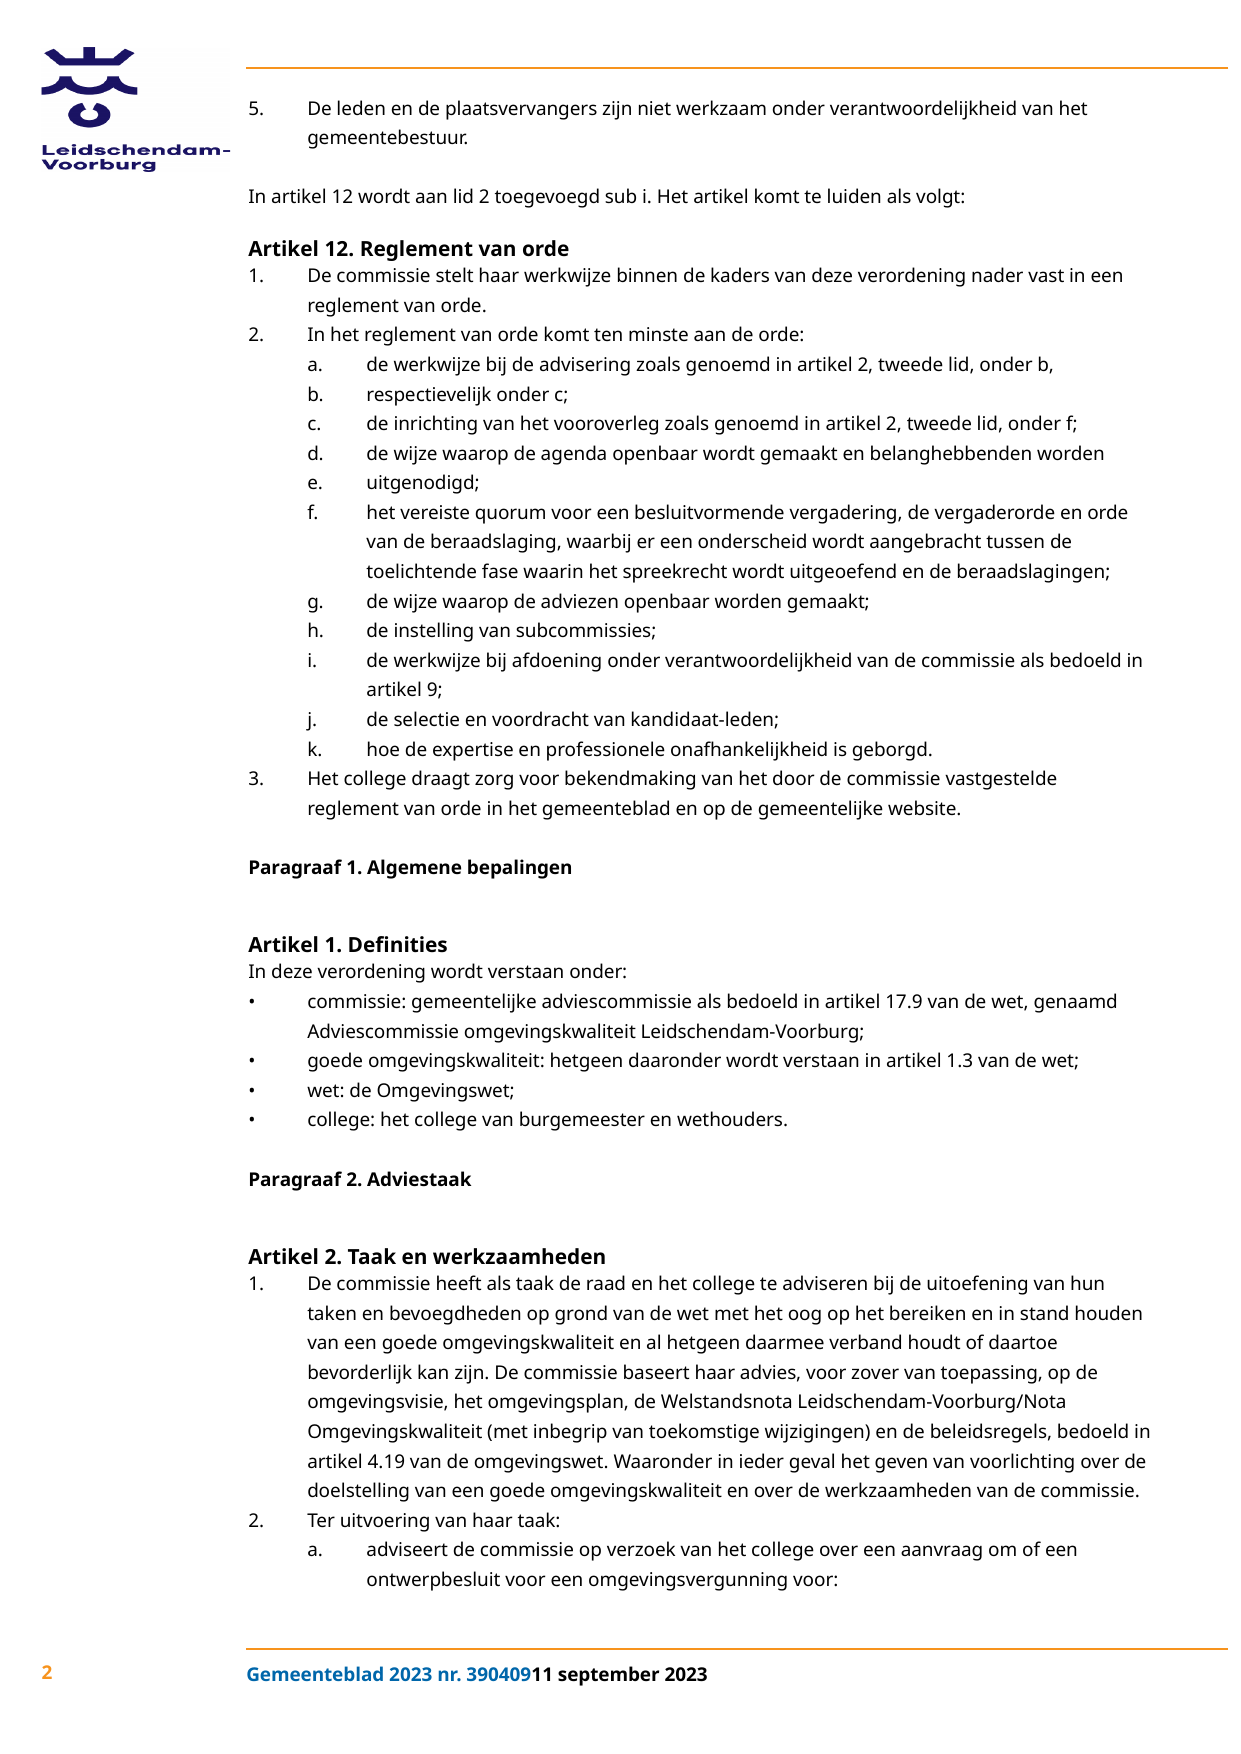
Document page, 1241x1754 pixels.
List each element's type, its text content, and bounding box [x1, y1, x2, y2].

list de werkwijze bij afdoening onder verantwoordelijkheid van de commissie als bedoeld in artikel 9; [307, 647, 1152, 702]
text In artikel 12 wordt aan lid 2 toegevoegd sub i. Het artikel komt te luiden als volgt: [248, 183, 1152, 209]
list Ter uitvoering van haar taak: [248, 1507, 1152, 1533]
text Artikel 1. Definities [248, 930, 1152, 959]
list wet: de Omgevingswet; [248, 1077, 1152, 1103]
text Paragraaf 1. Algemene bepalingen [248, 854, 1152, 880]
list de wijze waarop de adviezen openbaar worden gemaakt; [307, 588, 1152, 613]
text Artikel 12. Reglement van orde [248, 234, 1152, 262]
list De commissie heeft als taak de raad en het college te adviseren bij de uitoefening van hun taken en bevoegdheden op grond van de wet met het oog op het bereiken en in stand houden van een goede omgevingskwaliteit en al hetgeen daarmee verband houdt of daartoe bevorderlijk kan zijn. De commissie baseert haar advies, voor zover van toepassing, op de omgevingsvisie, het omgevingsplan, de Welstandsnota Leidschendam-Voorburg/Nota Omgevingskwaliteit (met inbegrip van toekomstige wijzigingen) en de beleidsregels, bedoeld in artikel 4.19 van de omgevingswet. Waaronder in ieder geval het geven van voorlichting over de doelstelling van een goede omgevingskwaliteit en over de werkzaamheden van de commissie. [248, 1270, 1152, 1503]
list college: het college van burgemeester en wethouders. [248, 1107, 1152, 1132]
list de instelling van subcommissies; [307, 617, 1152, 643]
list De leden en de plaatsvervangers zijn niet werkzaam onder verantwoordelijkheid van het gemeentebestuur. [248, 95, 1152, 150]
list commissie: gemeentelijke adviescommissie als bedoeld in artikel 17.9 van de wet, genaamd Adviescommissie omgevingskwaliteit Leidschendam-Voorburg; [248, 988, 1152, 1043]
list Het college draagt zorg voor bekendmaking van het door de commissie vastgestelde reglement van orde in het gemeenteblad en op de gemeentelijke website. [248, 765, 1152, 821]
list De commissie stelt haar werkwijze binnen de kaders van deze verordening nader vast in een reglement van orde. [248, 262, 1152, 318]
picture [41, 47, 231, 172]
list respectievelijk onder c; [307, 381, 1152, 406]
text Paragraaf 2. Adviestaak [248, 1166, 1152, 1191]
list de inrichting van het vooroverleg zoals genoemd in artikel 2, tweede lid, onder f; [307, 410, 1152, 436]
list goede omgevingskwaliteit: hetgeen daaronder wordt verstaan in artikel 1.3 van de wet; [248, 1047, 1152, 1073]
text Artikel 2. Taak en werkzaamheden [248, 1242, 1152, 1270]
text In deze verordening wordt verstaan onder: [248, 959, 1152, 984]
list uitgenodigd; [307, 469, 1152, 495]
list de selectie en voordracht van kandidaat-leden; [307, 706, 1152, 732]
list adviseert de commissie op verzoek van het college over een aanvraag om of een ontwerpbesluit voor een omgevingsvergunning voor: [307, 1537, 1152, 1592]
list het vereiste quorum voor een besluitvormende vergadering, de vergaderorde en orde van de beraadslaging, waarbij er een onderscheid wordt aangebracht tussen de toelichtende fase waarin het spreekrecht wordt uitgeoefend en de beraadslagingen; [307, 499, 1152, 584]
list de werkwijze bij de advisering zoals genoemd in artikel 2, tweede lid, onder b, [307, 351, 1152, 377]
list de wijze waarop de agenda openbaar wordt gemaakt en belanghebbenden worden [307, 440, 1152, 466]
list In het reglement van orde komt ten minste aan de orde: [248, 322, 1152, 347]
list hoe de expertise en professionele onafhankelijkheid is geborgd. [307, 736, 1152, 761]
